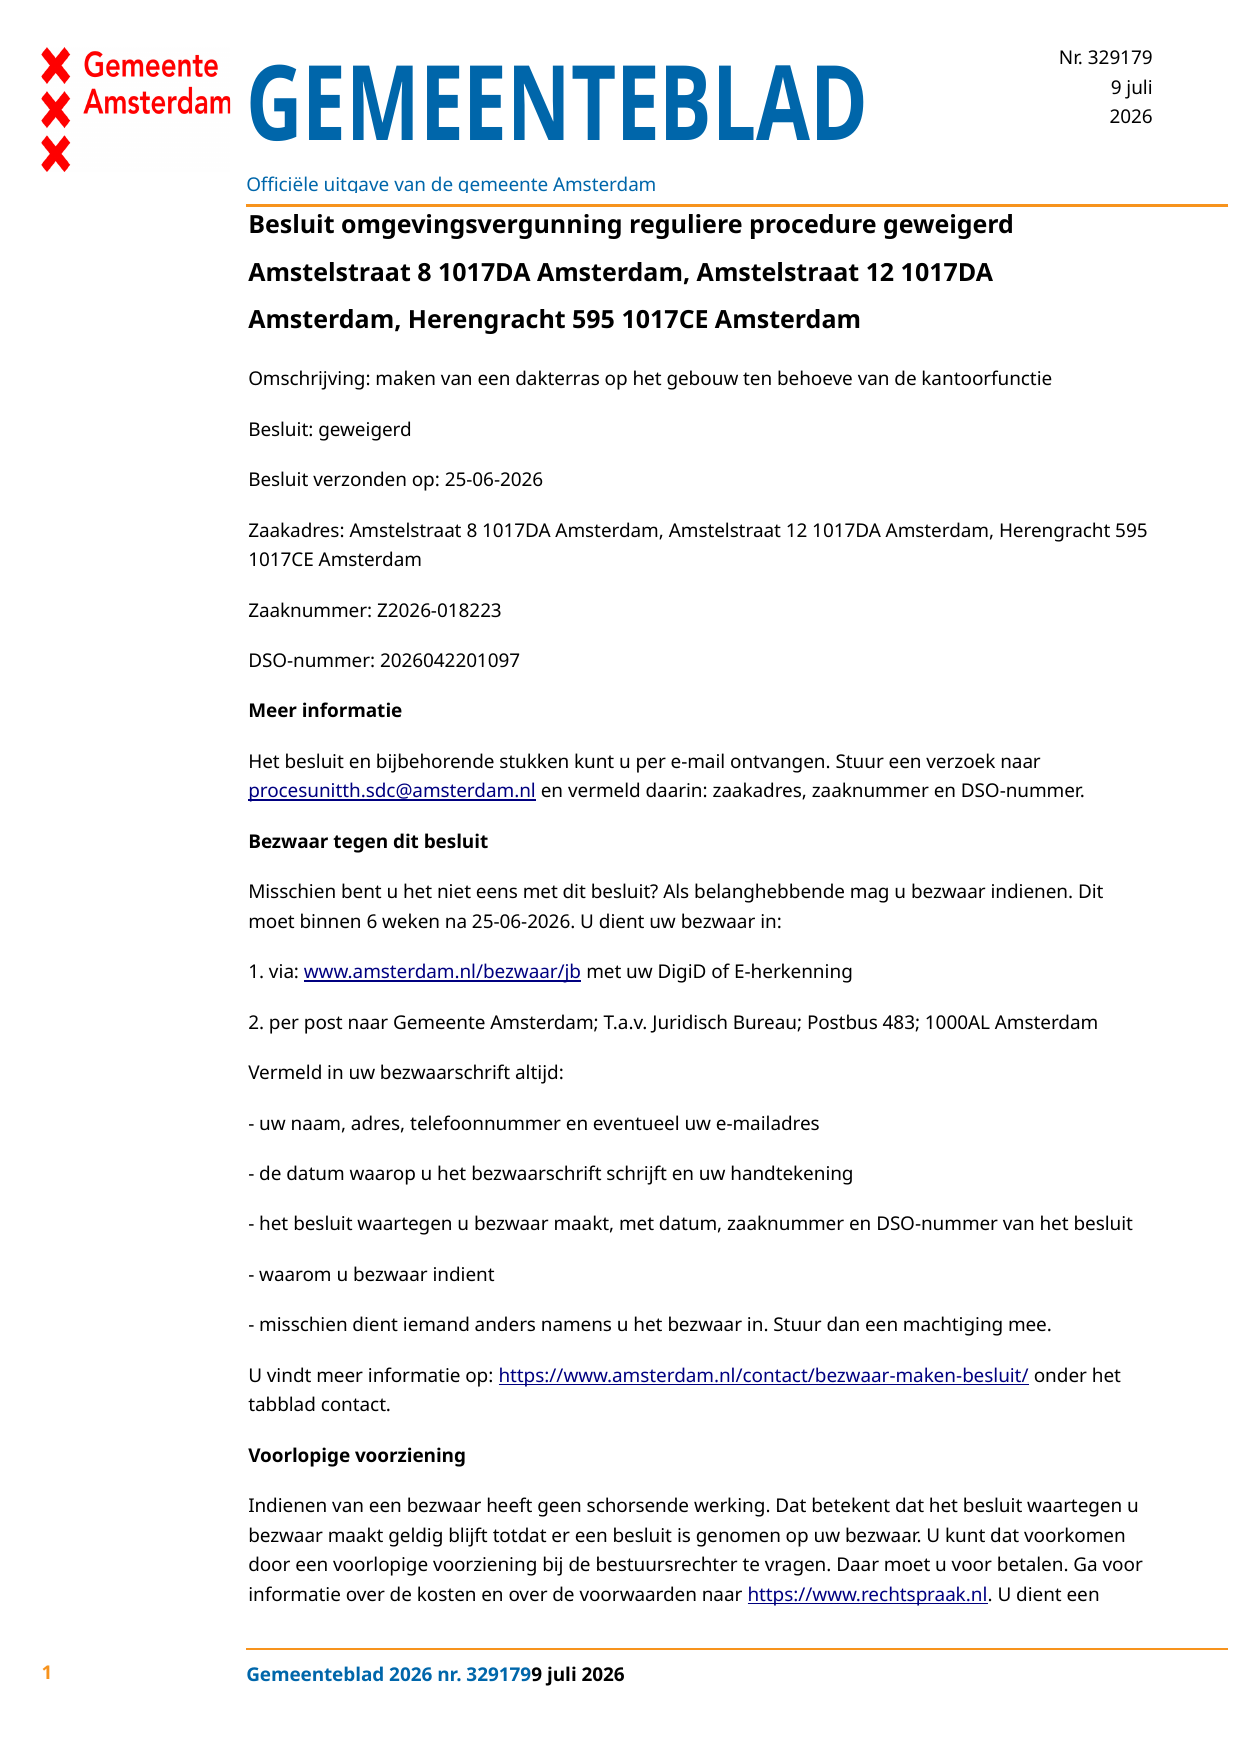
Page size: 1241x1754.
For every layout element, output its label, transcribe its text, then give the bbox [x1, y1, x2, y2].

text 2. per post naar Gemeente Amsterdam; T.a.v. Juridisch Bureau; Postbus 483; 1000AL Amsterdam [248, 1009, 1152, 1034]
text - de datum waarop u het bezwaarschrift schrijft en uw handtekening [248, 1160, 1152, 1186]
text DSO-nummer: 2026042201097 [248, 647, 1152, 673]
text Indienen van een bezwaar heeft geen schorsende werking. Dat betekent dat het besluit waartegen u bezwaar maakt geldig blijft totdat er een besluit is genomen op uw bezwaar. U kunt dat voorkomen door een voorlopige voorziening bij de bestuursrechter te vragen. Daar moet u voor betalen. Ga voor informatie over de kosten en over de voorwaarden naar https://www.rechtspraak.nl. U dient een [248, 1492, 1152, 1607]
text Voorlopige voorziening [248, 1442, 1152, 1467]
text 1. via: www.amsterdam.nl/bezwaar/jb met uw DigiD of E-herkenning [248, 958, 1152, 984]
text - waarom u bezwaar indient [248, 1261, 1152, 1287]
text Meer informatie [248, 698, 1152, 723]
text Zaaknummer: Z2026-018223 [248, 597, 1152, 622]
text - misschien dient iemand anders namens u het bezwaar in. Stuur dan een machtiging mee. [248, 1311, 1152, 1337]
text Besluit omgevingsvergunning reguliere procedure geweigerd Amstelstraat 8 1017DA Amsterdam, Amstelstraat 12 1017DA Amsterdam, Herengracht 595 1017CE Amsterdam [248, 207, 1152, 336]
text Besluit: geweigerd [248, 416, 1152, 442]
text Bezwaar tegen dit besluit [248, 828, 1152, 854]
text U vindt meer informatie op: https://www.amsterdam.nl/contact/bezwaar-maken-besluit/ onder het tabblad contact. [248, 1362, 1152, 1417]
text Zaakadres: Amstelstraat 8 1017DA Amsterdam, Amstelstraat 12 1017DA Amsterdam, Herengracht 595 1017CE Amsterdam [248, 517, 1152, 572]
text - uw naam, adres, telefoonnummer en eventueel uw e-mailadres [248, 1110, 1152, 1135]
text Besluit verzonden op: 25-06-2026 [248, 466, 1152, 492]
text Het besluit en bijbehorende stukken kunt u per e-mail ontvangen. Stuur een verzoek naar procesunitth.sdc@amsterdam.nl en vermeld daarin: zaakadres, zaaknummer en DSO-nummer. [248, 748, 1152, 803]
picture [41, 47, 231, 172]
text Misschien bent u het niet eens met dit besluit? Als belanghebbende mag u bezwaar indienen. Dit moet binnen 6 weken na 25-06-2026. U dient uw bezwaar in: [248, 878, 1152, 934]
text Omschrijving: maken van een dakterras op het gebouw ten behoeve van de kantoorfunctie [248, 366, 1152, 391]
text Vermeld in uw bezwaarschrift altijd: [248, 1059, 1152, 1085]
text - het besluit waartegen u bezwaar maakt, met datum, zaaknummer en DSO-nummer van het besluit [248, 1211, 1152, 1236]
